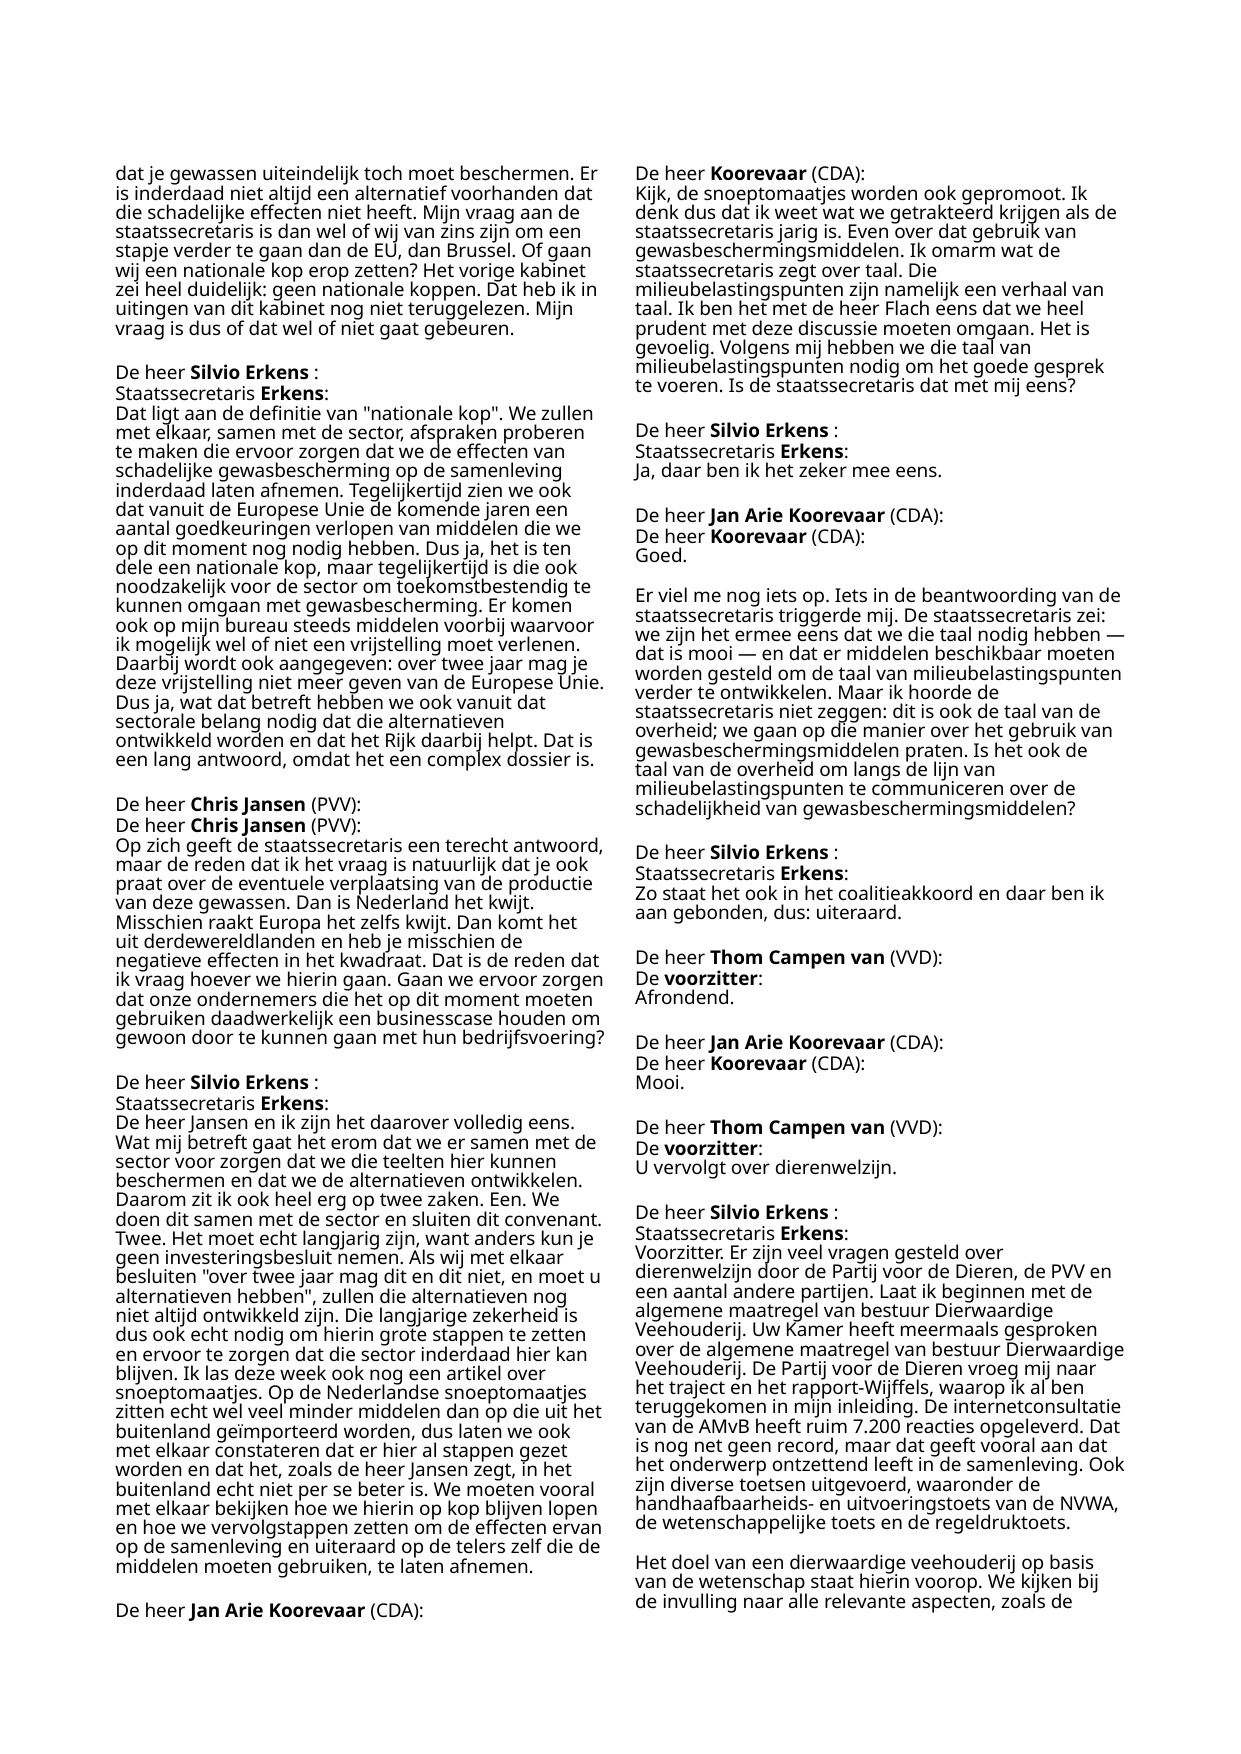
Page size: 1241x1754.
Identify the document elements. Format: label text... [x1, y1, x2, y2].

text De heer Koorevaar (CDA): [635, 1055, 1125, 1074]
text dat je gewassen uiteindelijk toch moet beschermen. Er is inderdaad niet altijd een alternatief voorhanden dat die schadelijke effecten niet heeft. Mijn vraag aan de staatssecretaris is dan wel of wij van zins zijn om een stapje verder te gaan dan de EU, dan Brussel. Of gaan wij een nationale kop erop zetten? Het vorige kabinet zei heel duidelijk: geen nationale koppen. Dat heb ik in uitingen van dit kabinet nog niet teruggelezen. Mijn vraag is dus of dat wel of niet gaat gebeuren. [115, 165, 605, 339]
text Op zich geeft de staatssecretaris een terecht antwoord, maar de reden dat ik het vraag is natuurlijk dat je ook praat over de eventuele verplaatsing van de productie van deze gewassen. Dan is Nederland het kwijt. Misschien raakt Europa het zelfs kwijt. Dan komt het uit derdewereldlanden en heb je misschien de negatieve effecten in het kwadraat. Dat is de reden dat ik vraag hoever we hierin gaan. Gaan we ervoor zorgen dat onze ondernemers die het op dit moment moeten gebruiken daadwerkelijk een businesscase houden om gewoon door te kunnen gaan met hun bedrijfsvoering? [115, 837, 605, 1048]
text De heer Silvio Erkens : [115, 359, 605, 385]
text De heer Koorevaar (CDA): [635, 165, 1125, 184]
text De heer Silvio Erkens : [635, 839, 1125, 865]
text Zo staat het ook in het coalitieakkoord en daar ben ik aan gebonden, dus: uiteraard. [635, 884, 1125, 923]
text Ja, daar ben ik het zeker mee eens. [635, 462, 1125, 482]
text Goed. [635, 547, 1125, 567]
text De heer Chris Jansen (PVV): [115, 817, 605, 837]
text Het doel van een dierwaardige veehouderij op basis van de wetenschap staat hierin voorop. We kijken bij de invulling naar alle relevante aspecten, zoals de [635, 1554, 1125, 1612]
text De voorzitter: [635, 970, 1125, 989]
text De heer Jan Arie Koorevaar (CDA): [115, 1598, 605, 1623]
text Er viel me nog iets op. Iets in de beantwoording van de staatssecretaris triggerde mij. De staatssecretaris zei: we zijn het ermee eens dat we die taal nodig hebben — dat is mooi — en dat er middelen beschikbaar moeten worden gesteld om de taal van milieubelastingspunten verder te ontwikkelen. Maar ik hoorde de staatssecretaris niet zeggen: dit is ook de taal van de overheid; we gaan op die manier over het gebruik van gewasbeschermingsmiddelen praten. Is het ook de taal van de overheid om langs de lijn van milieubelastingspunten te communiceren over de schadelijkheid van gewasbeschermingsmiddelen? [635, 587, 1125, 819]
text Staatssecretaris Erkens: [635, 865, 1125, 884]
text De heer Jan Arie Koorevaar (CDA): [635, 502, 1125, 528]
text De heer Thom Campen van (VVD): [635, 1114, 1125, 1140]
text Voorzitter. Er zijn veel vragen gesteld over dierenwelzijn door de Partij voor de Dieren, de PVV en een aantal andere partijen. Laat ik beginnen met de algemene maatregel van bestuur Dierwaardige Veehouderij. Uw Kamer heeft meermaals gesproken over de algemene maatregel van bestuur Dierwaardige Veehouderij. De Partij voor de Dieren vroeg mij naar het traject en het rapport-Wijffels, waarop ik al ben teruggekomen in mijn inleiding. De internetconsultatie van de AMvB heeft ruim 7.200 reacties opgeleverd. Dat is nog net geen record, maar dat geeft vooral aan dat het onderwerp ontzettend leeft in de samenleving. Ook zijn diverse toetsen uitgevoerd, waaronder de handhaafbaarheids- en uitvoeringstoets van de NVWA, de wetenschappelijke toets en de regeldruktoets. [635, 1244, 1125, 1533]
text De heer Thom Campen van (VVD): [635, 944, 1125, 970]
text U vervolgt over dierenwelzijn. [635, 1159, 1125, 1178]
text Dat ligt aan de definitie van "nationale kop". We zullen met elkaar, samen met de sector, afspraken proberen te maken die ervoor zorgen dat we de effecten van schadelijke gewasbescherming op de samenleving inderdaad laten afnemen. Tegelijkertijd zien we ook dat vanuit de Europese Unie de komende jaren een aantal goedkeuringen verlopen van middelen die we op dit moment nog nodig hebben. Dus ja, het is ten dele een nationale kop, maar tegelijkertijd is die ook noodzakelijk voor de sector om toekomstbestendig te kunnen omgaan met gewasbescherming. Er komen ook op mijn bureau steeds middelen voorbij waarvoor ik mogelijk wel of niet een vrijstelling moet verlenen. Daarbij wordt ook aangegeven: over twee jaar mag je deze vrijstelling niet meer geven van de Europese Unie. Dus ja, wat dat betreft hebben we ook vanuit dat sectorale belang nodig dat die alternatieven ontwikkeld worden en dat het Rijk daarbij helpt. Dat is een lang antwoord, omdat het een complex dossier is. [115, 404, 605, 771]
text De heer Silvio Erkens : [635, 1199, 1125, 1225]
text Mooi. [635, 1074, 1125, 1093]
text Staatssecretaris Erkens: [115, 1095, 605, 1114]
text De heer Silvio Erkens : [635, 417, 1125, 443]
text Staatssecretaris Erkens: [115, 385, 605, 404]
text De heer Jan Arie Koorevaar (CDA): [635, 1029, 1125, 1055]
text De heer Jansen en ik zijn het daarover volledig eens. Wat mij betreft gaat het erom dat we er samen met de sector voor zorgen dat we die teelten hier kunnen beschermen en dat we de alternatieven ontwikkelen. Daarom zit ik ook heel erg op twee zaken. Een. We doen dit samen met de sector en sluiten dit convenant. Twee. Het moet echt langjarig zijn, want anders kun je geen investeringsbesluit nemen. Als wij met elkaar besluiten "over twee jaar mag dit en dit niet, en moet u alternatieven hebben", zullen die alternatieven nog niet altijd ontwikkeld zijn. Die langjarige zekerheid is dus ook echt nodig om hierin grote stappen te zetten en ervoor te zorgen dat die sector inderdaad hier kan blijven. Ik las deze week ook nog een artikel over snoeptomaatjes. Op de Nederlandse snoeptomaatjes zitten echt wel veel minder middelen dan op die uit het buitenland geïmporteerd worden, dus laten we ook met elkaar constateren dat er hier al stappen gezet worden en dat het, zoals de heer Jansen zegt, in het buitenland echt niet per se beter is. We moeten vooral met elkaar bekijken hoe we hierin op kop blijven lopen en hoe we vervolgstappen zetten om de effecten ervan op de samenleving en uiteraard op de telers zelf die de middelen moeten gebruiken, te laten afnemen. [115, 1114, 605, 1577]
text Staatssecretaris Erkens: [635, 1225, 1125, 1244]
text De heer Silvio Erkens : [115, 1069, 605, 1095]
text Afrondend. [635, 989, 1125, 1008]
text Staatssecretaris Erkens: [635, 443, 1125, 462]
text De heer Koorevaar (CDA): [635, 528, 1125, 547]
text De voorzitter: [635, 1140, 1125, 1159]
text Kijk, de snoeptomaatjes worden ook gepromoot. Ik denk dus dat ik weet wat we getrakteerd krijgen als de staatssecretaris jarig is. Even over dat gebruik van gewasbeschermingsmiddelen. Ik omarm wat de staatssecretaris zegt over taal. Die milieubelastingspunten zijn namelijk een verhaal van taal. Ik ben het met de heer Flach eens dat we heel prudent met deze discussie moeten omgaan. Het is gevoelig. Volgens mij hebben we die taal van milieubelastingspunten nodig om het goede gesprek te voeren. Is de staatssecretaris dat met mij eens? [635, 184, 1125, 397]
text De heer Chris Jansen (PVV): [115, 792, 605, 817]
